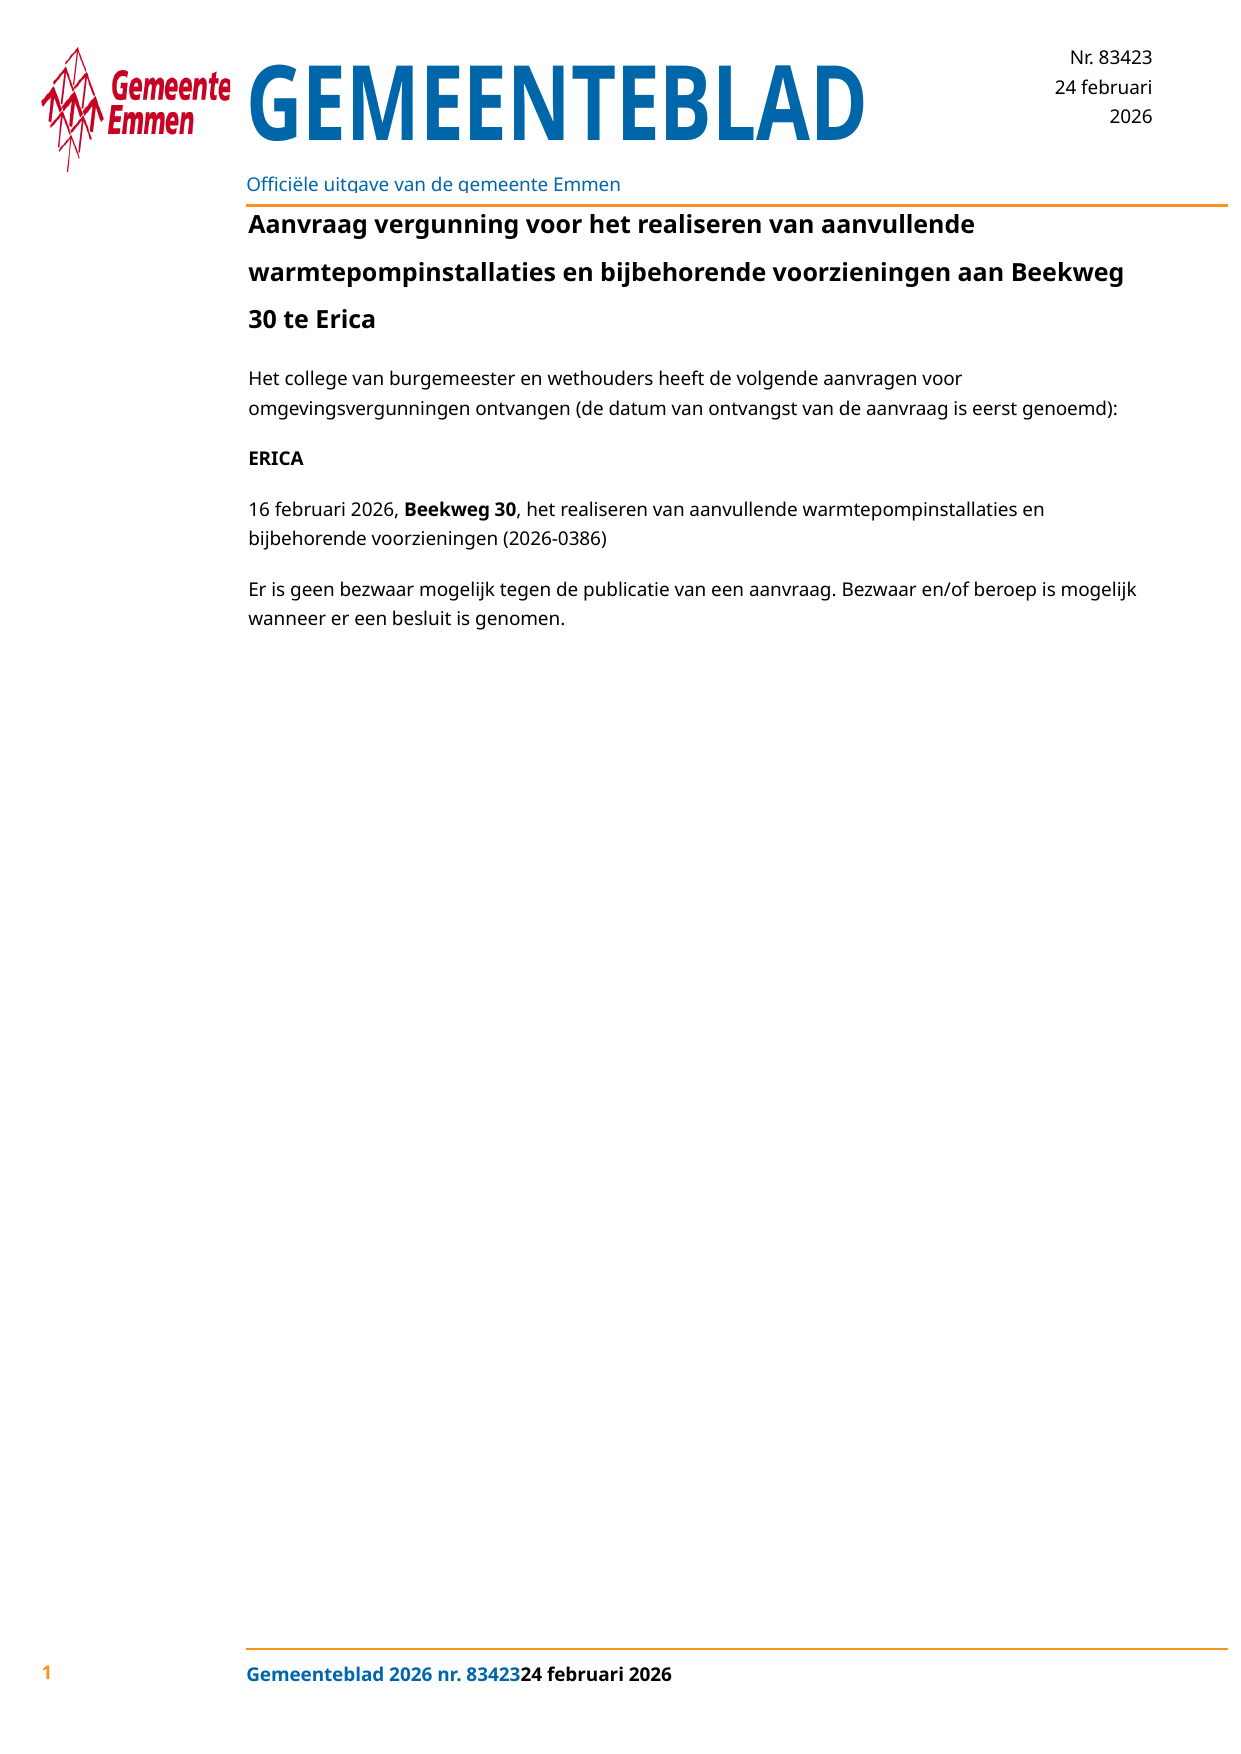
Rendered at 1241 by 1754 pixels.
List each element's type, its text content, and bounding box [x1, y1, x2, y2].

picture [41, 47, 231, 172]
text Er is geen bezwaar mogelijk tegen de publicatie van een aanvraag. Bezwaar en/of beroep is mogelijk wanneer er een besluit is genomen. [248, 576, 1152, 631]
text Aanvraag vergunning voor het realiseren van aanvullende warmtepompinstallaties en bijbehorende voorzieningen aan Beekweg 30 te Erica [248, 207, 1152, 336]
text ERICA [248, 446, 1152, 471]
text 16 februari 2026, Beekweg 30, het realiseren van aanvullende warmtepompinstallaties en bijbehorende voorzieningen (2026-0386) [248, 496, 1152, 551]
text Het college van burgemeester en wethouders heeft de volgende aanvragen voor omgevingsvergunningen ontvangen (de datum van ontvangst van de aanvraag is eerst genoemd): [248, 366, 1152, 421]
